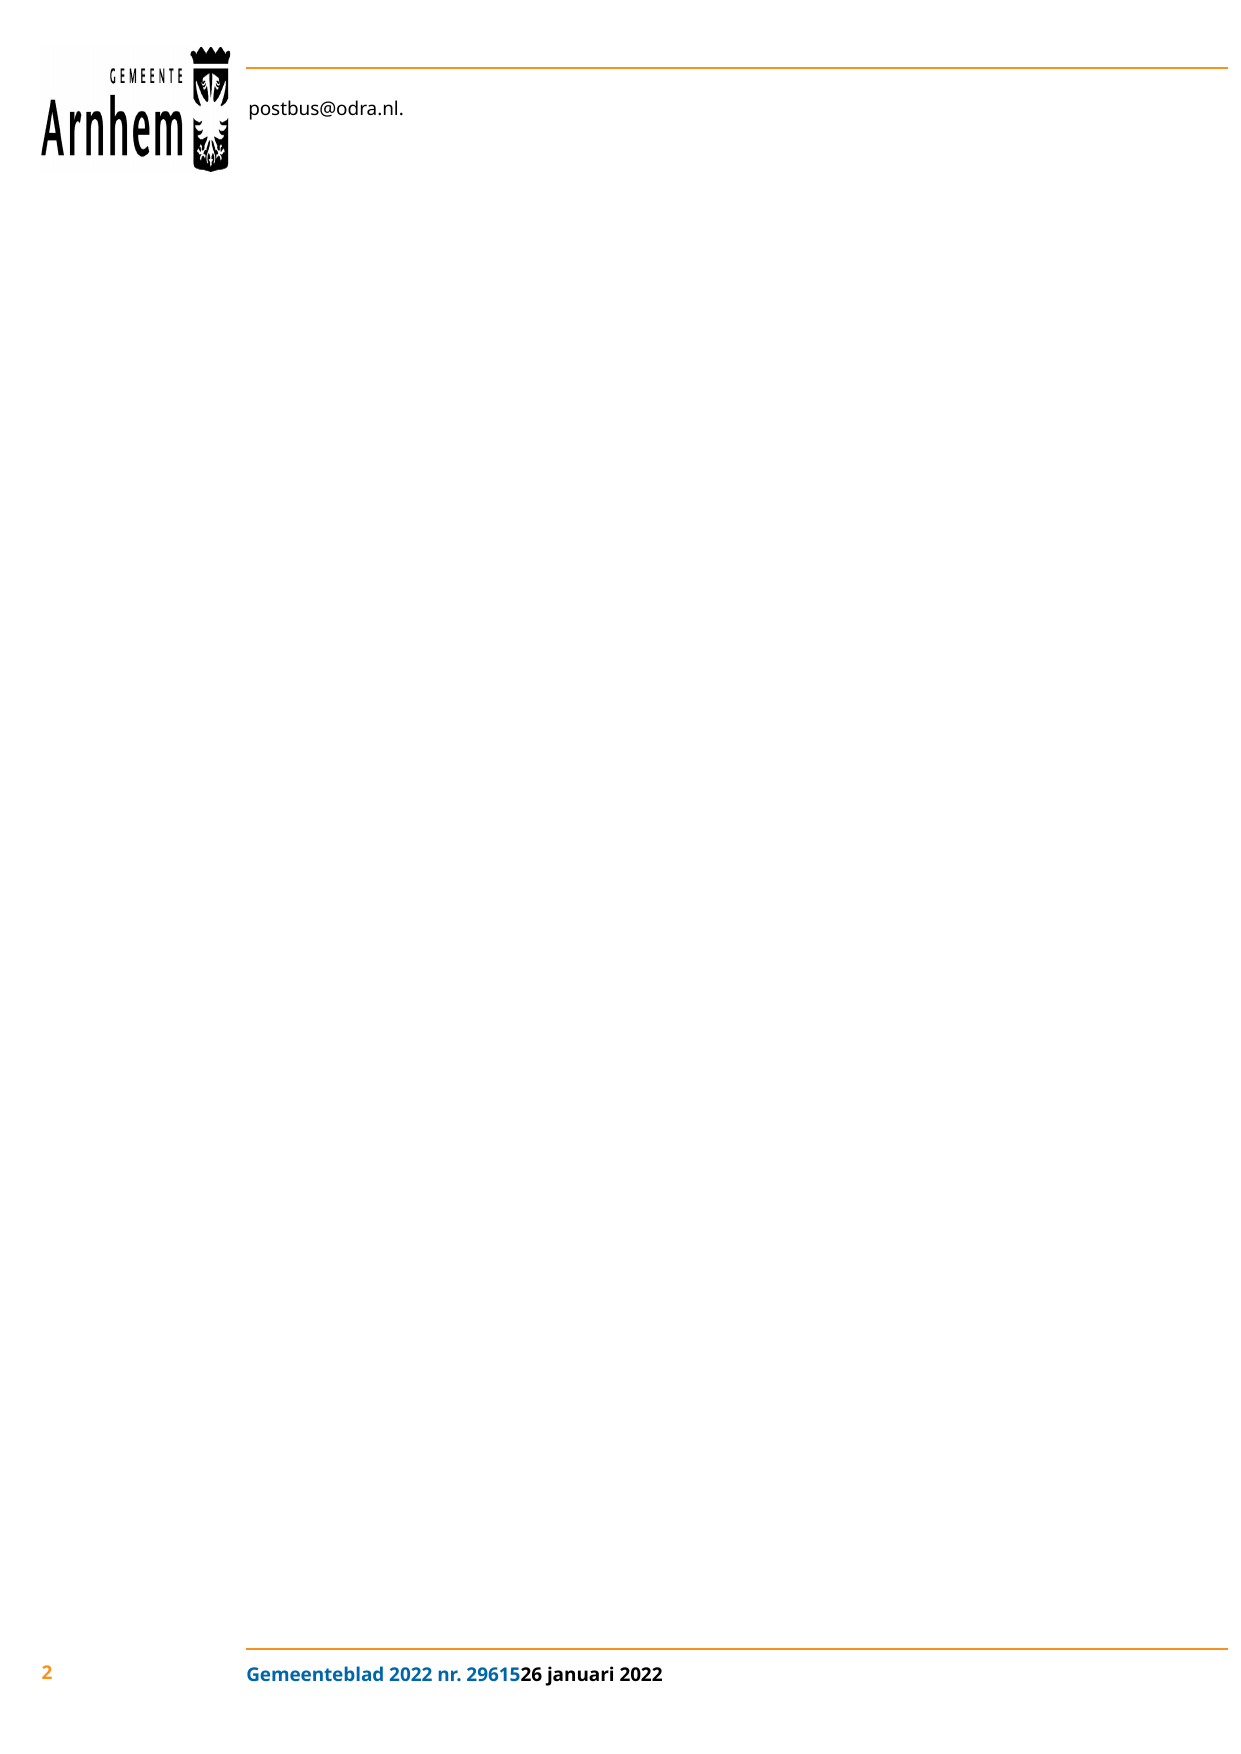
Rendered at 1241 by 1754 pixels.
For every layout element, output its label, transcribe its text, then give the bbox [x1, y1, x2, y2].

text postbus@odra.nl. [248, 95, 1152, 121]
picture [41, 47, 231, 172]
